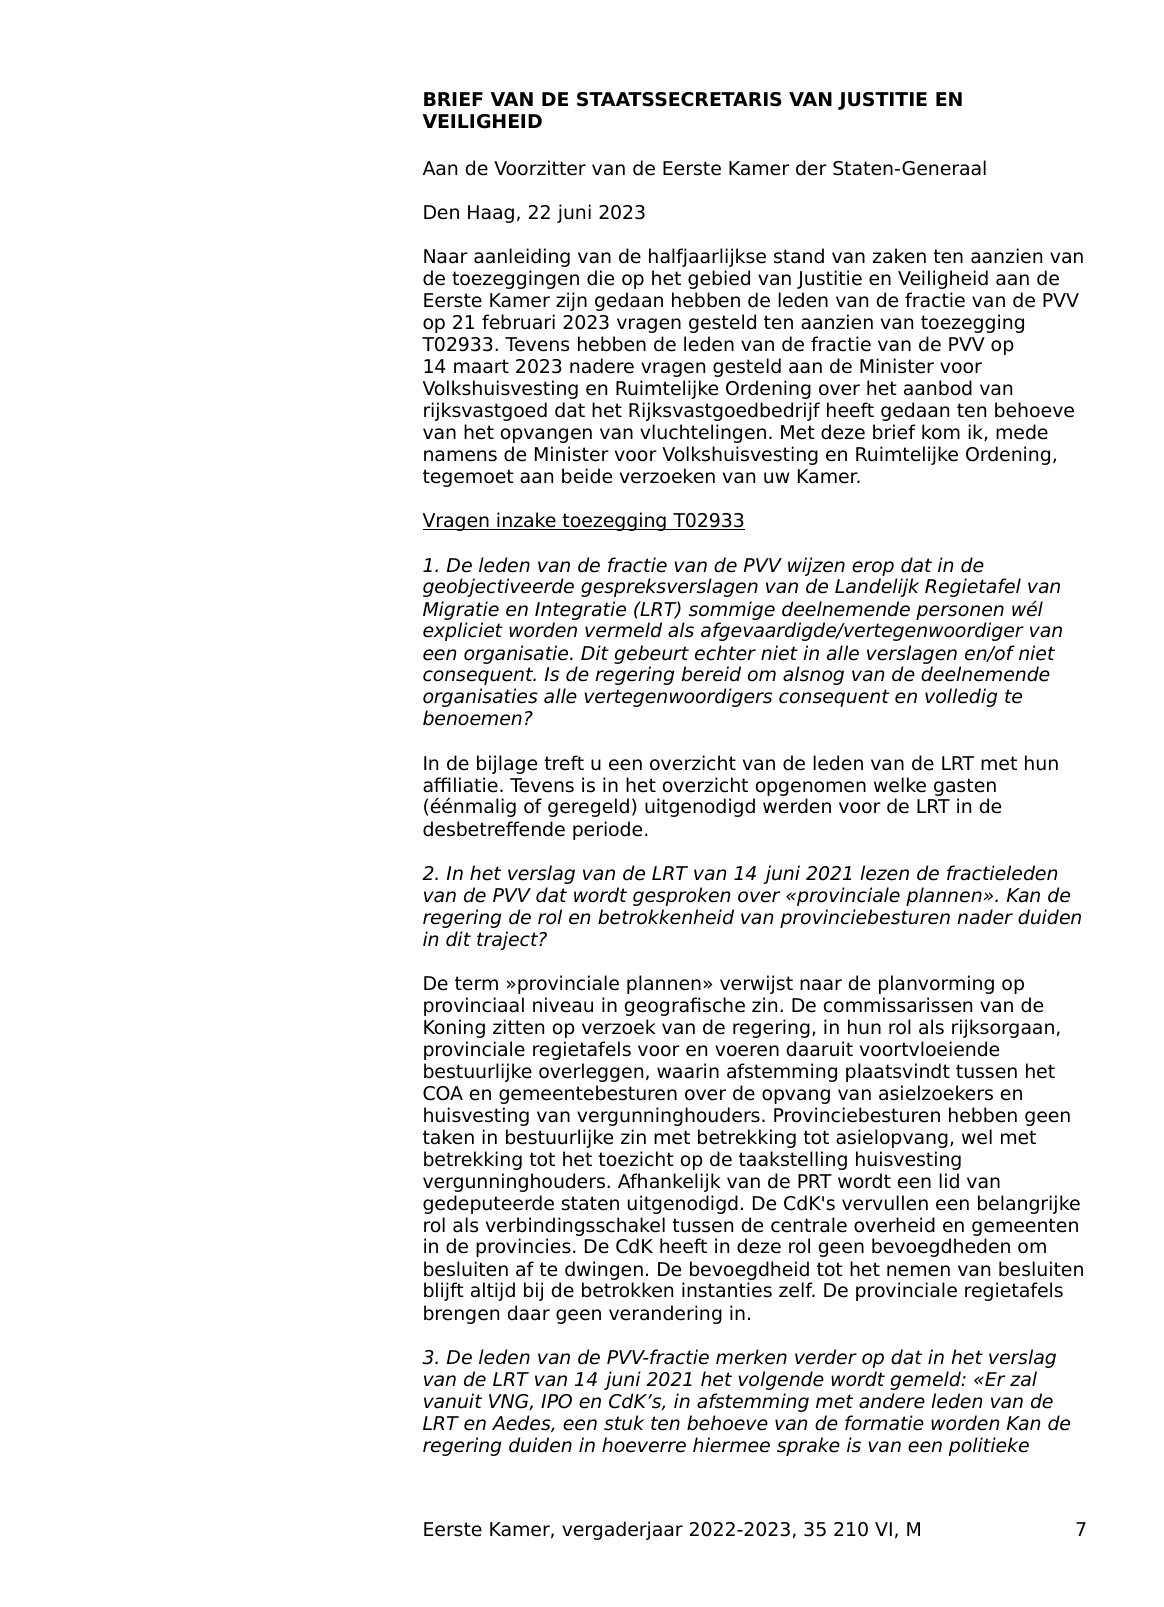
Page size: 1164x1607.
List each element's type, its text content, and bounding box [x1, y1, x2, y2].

text 2. In het verslag van de LRT van 14 juni 2021 lezen de fractieleden van de PVV dat wordt gesproken over «provinciale plannen». Kan de regering de rol en betrokkenheid van provinciebesturen nader duiden in dit traject? [422, 863, 1087, 951]
text Den Haag, 22 juni 2023 [422, 202, 1087, 224]
text 3. De leden van de PVV-fractie merken verder op dat in het verslag van de LRT van 14 juni 2021 het volgende wordt gemeld: «Er zal vanuit VNG, IPO en CdK’s, in afstemming met andere leden van de LRT en Aedes, een stuk ten behoeve van de formatie worden Kan de regering duiden in hoeverre hiermee sprake is van een politieke [422, 1347, 1087, 1456]
subtitle Vragen inzake toezegging T02933 [422, 510, 1087, 532]
text Naar aanleiding van de halfjaarlijkse stand van zaken ten aanzien van de toezeggingen die op het gebied van Justitie en Veiligheid aan de Eerste Kamer zijn gedaan hebben de leden van de fractie van de PVV op 21 februari 2023 vragen gesteld ten aanzien van toezegging T02933. Tevens hebben de leden van de fractie van de PVV op 14 maart 2023 nadere vragen gesteld aan de Minister voor Volkshuisvesting en Ruimtelijke Ordening over het aanbod van rijksvastgoed dat het Rijksvastgoedbedrijf heeft gedaan ten behoeve van het opvangen van vluchtelingen. Met deze brief kom ik, mede namens de Minister voor Volkshuisvesting en Ruimtelijke Ordening, tegemoet aan beide verzoeken van uw Kamer. [422, 246, 1087, 488]
text 1. De leden van de fractie van de PVV wijzen erop dat in de geobjectiveerde gespreksverslagen van de Landelijk Regietafel van Migratie en Integratie (LRT) sommige deelnemende personen wél expliciet worden vermeld als afgevaardigde/vertegenwoordiger van een organisatie. Dit gebeurt echter niet in alle verslagen en/of niet consequent. Is de regering bereid om alsnog van de deelnemende organisaties alle vertegenwoordigers consequent en volledig te benoemen? [422, 554, 1087, 730]
text De term »provinciale plannen» verwijst naar de planvorming op provinciaal niveau in geografische zin. De commissarissen van de Koning zitten op verzoek van de regering, in hun rol als rijksorgaan, provinciale regietafels voor en voeren daaruit voortvloeiende bestuurlijke overleggen, waarin afstemming plaatsvindt tussen het COA en gemeentebesturen over de opvang van asielzoekers en huisvesting van vergunninghouders. Provinciebesturen hebben geen taken in bestuurlijke zin met betrekking tot asielopvang, wel met betrekking tot het toezicht op de taakstelling huisvesting vergunninghouders. Afhankelijk van de PRT wordt een lid van gedeputeerde staten uitgenodigd. De CdK's vervullen een belangrijke rol als verbindingsschakel tussen de centrale overheid en gemeenten in de provincies. De CdK heeft in deze rol geen bevoegdheden om besluiten af te dwingen. De bevoegdheid tot het nemen van besluiten blijft altijd bij de betrokken instanties zelf. De provinciale regietafels brengen daar geen verandering in. [422, 973, 1087, 1324]
text In de bijlage treft u een overzicht van de leden van de LRT met hun affiliatie. Tevens is in het overzicht opgenomen welke gasten (éénmalig of geregeld) uitgenodigd werden voor de LRT in de desbetreffende periode. [422, 752, 1087, 840]
text Aan de Voorzitter van de Eerste Kamer der Staten-Generaal [422, 158, 1087, 180]
subtitle BRIEF VAN DE STAATSSECRETARIS VAN JUSTITIE EN VEILIGHEID [422, 89, 1087, 133]
